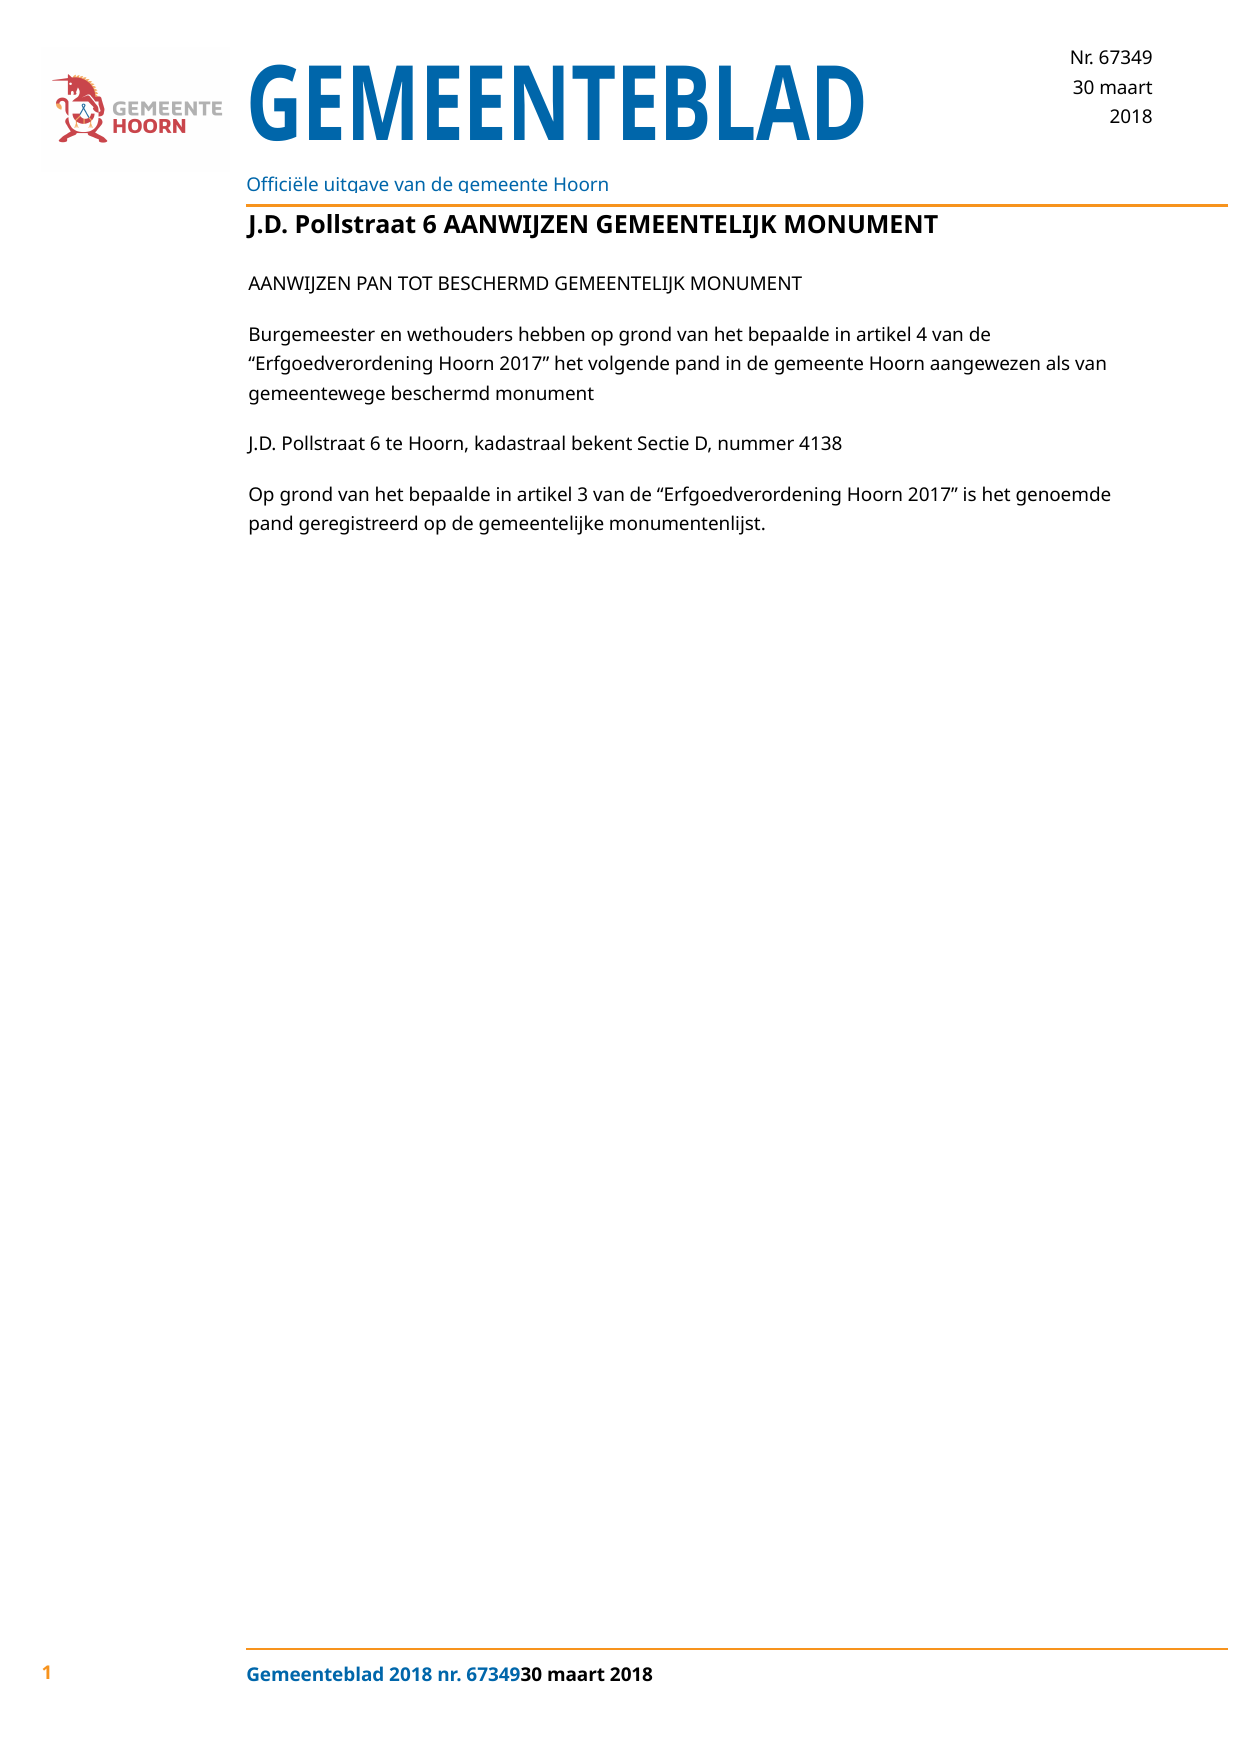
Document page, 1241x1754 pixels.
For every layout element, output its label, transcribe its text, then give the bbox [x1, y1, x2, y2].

text Op grond van het bepaalde in artikel 3 van de “Erfgoedverordening Hoorn 2017” is het genoemde pand geregistreerd op de gemeentelijke monumentenlijst. [248, 481, 1152, 536]
picture [41, 47, 231, 172]
text J.D. Pollstraat 6 te Hoorn, kadastraal bekent Sectie D, nummer 4138 [248, 430, 1152, 456]
text J.D. Pollstraat 6 AANWIJZEN GEMEENTELIJK MONUMENT [248, 207, 1152, 241]
text AANWIJZEN PAN TOT BESCHERMD GEMEENTELIJK MONUMENT [248, 270, 1152, 296]
text Burgemeester en wethouders hebben op grond van het bepaalde in artikel 4 van de “Erfgoedverordening Hoorn 2017” het volgende pand in de gemeente Hoorn aangewezen als van gemeentewege beschermd monument [248, 321, 1152, 406]
